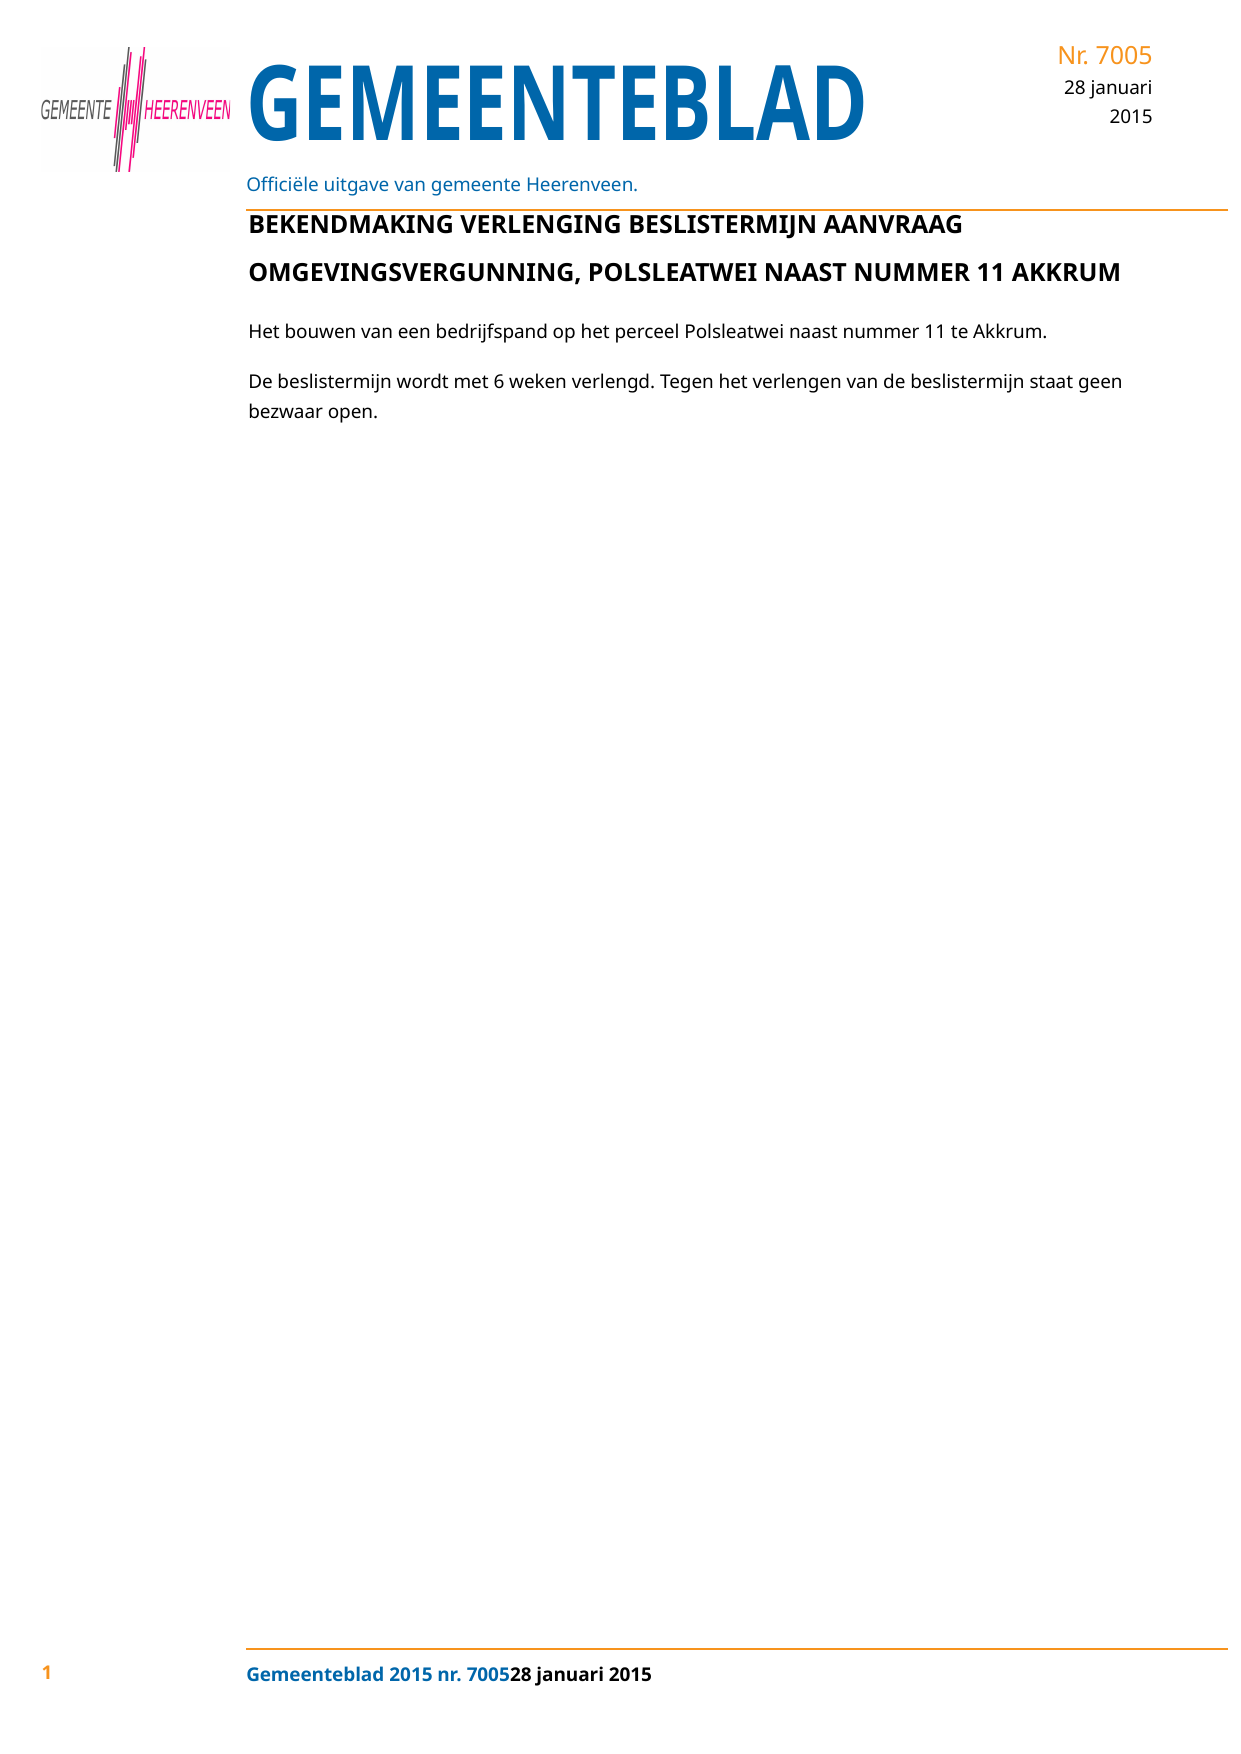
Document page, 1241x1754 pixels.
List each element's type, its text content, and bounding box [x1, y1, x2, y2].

text BEKENDMAKING VERLENGING BESLISTERMIJN AANVRAAG OMGEVINGSVERGUNNING, POLSLEATWEI NAAST NUMMER 11 AKKRUM [248, 211, 1152, 288]
text De beslistermijn wordt met 6 weken verlengd. Tegen het verlengen van de beslistermijn staat geen bezwaar open. [248, 368, 1152, 424]
picture [41, 47, 231, 172]
text Het bouwen van een bedrijfspand op het perceel Polsleatwei naast nummer 11 te Akkrum. [248, 318, 1152, 344]
